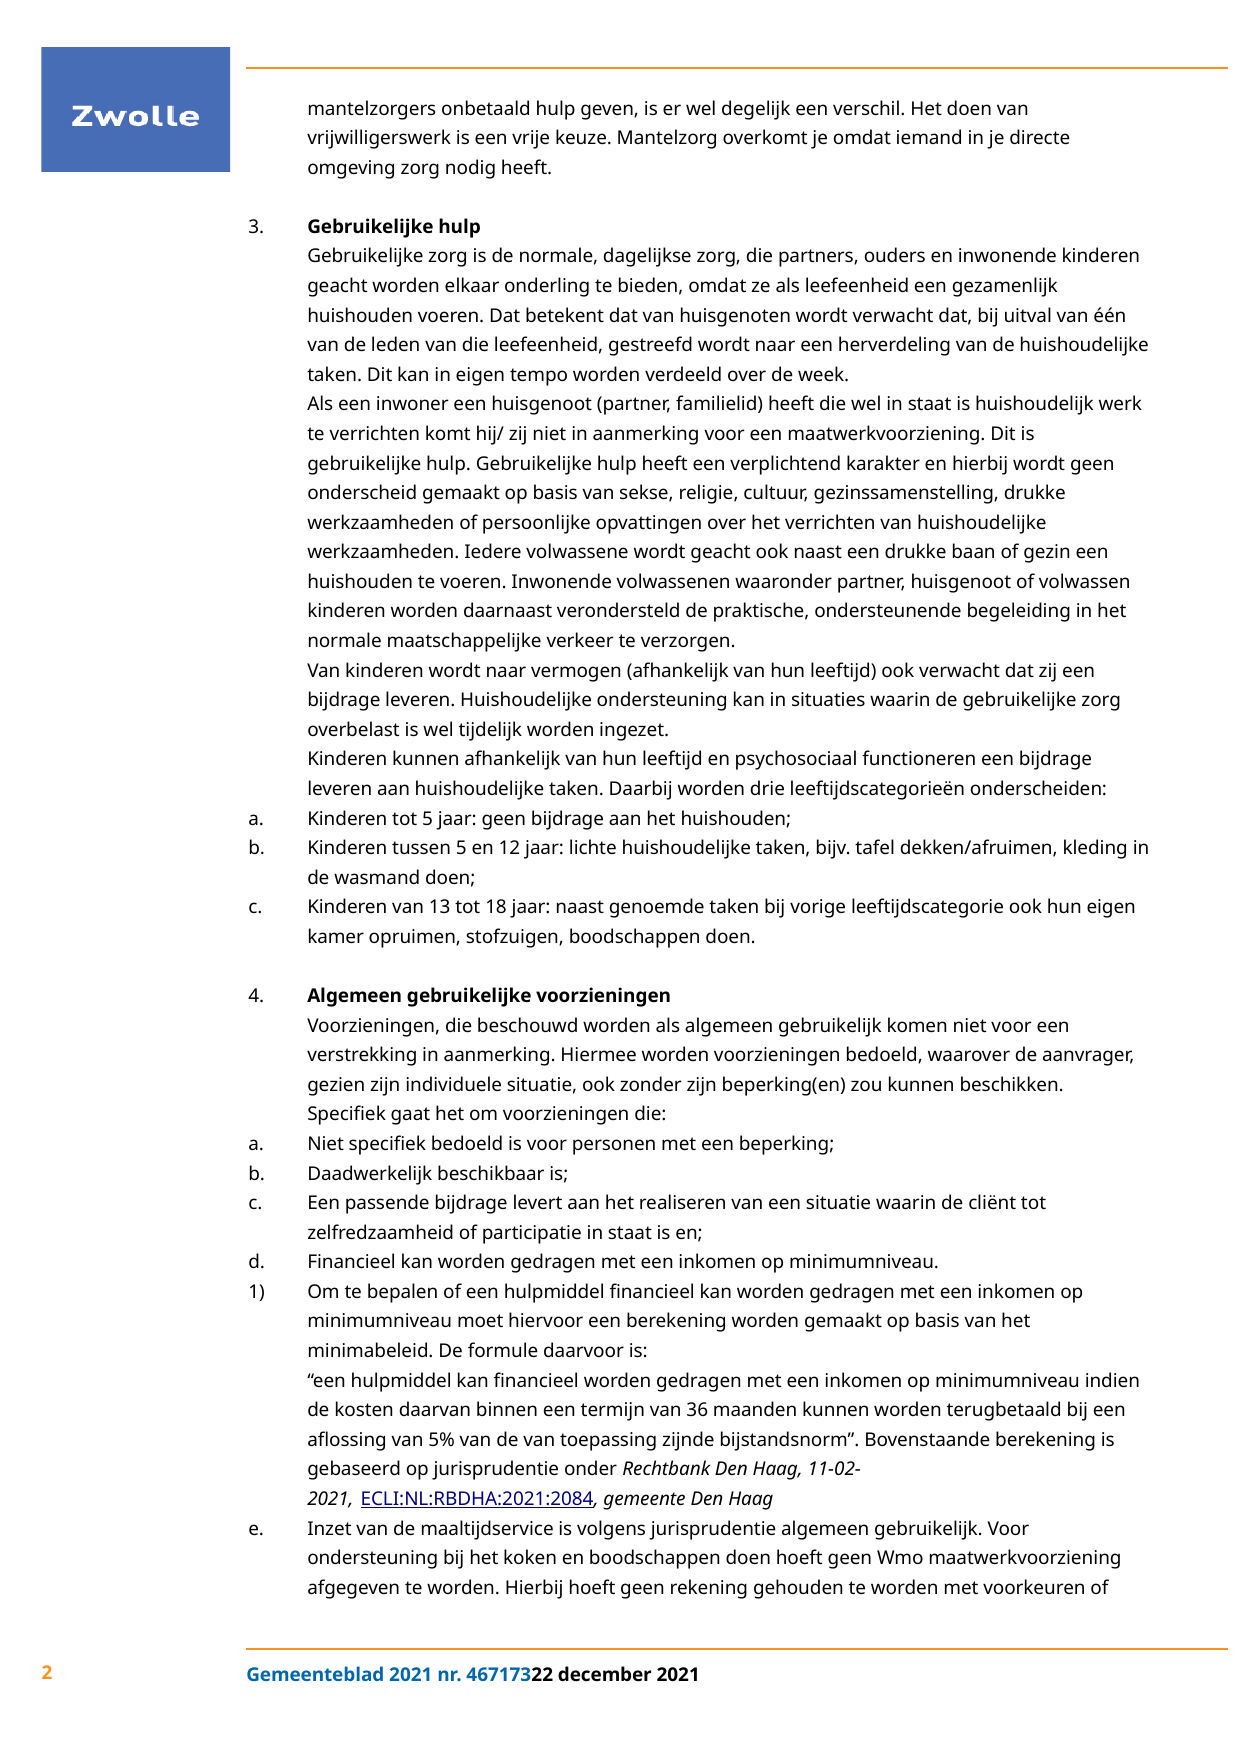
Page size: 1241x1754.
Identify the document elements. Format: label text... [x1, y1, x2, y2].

list Van kinderen wordt naar vermogen (afhankelijk van hun leeftijd) ook verwacht dat zij een bijdrage leveren. Huishoudelijke ondersteuning kan in situaties waarin de gebruikelijke zorg overbelast is wel tijdelijk worden ingezet. [248, 657, 1152, 742]
list Daadwerkelijk beschikbaar is; [248, 1160, 1152, 1186]
picture [41, 47, 231, 172]
list Kinderen tot 5 jaar: geen bijdrage aan het huishouden; [248, 805, 1152, 831]
list Voorzieningen, die beschouwd worden als algemeen gebruikelijk komen niet voor een verstrekking in aanmerking. Hiermee worden voorzieningen bedoeld, waarover de aanvrager, gezien zijn individuele situatie, ook zonder zijn beperking(en) zou kunnen beschikken. [248, 1012, 1152, 1097]
list Gebruikelijke zorg is de normale, dagelijkse zorg, die partners, ouders en inwonende kinderen geacht worden elkaar onderling te bieden, omdat ze als leefeenheid een gezamenlijk huishouden voeren. Dat betekent dat van huisgenoten wordt verwacht dat, bij uitval van één van de leden van die leefeenheid, gestreefd wordt naar een herverdeling van de huishoudelijke taken. Dit kan in eigen tempo worden verdeeld over de week. [248, 243, 1152, 387]
list Financieel kan worden gedragen met een inkomen op minimumniveau. [248, 1248, 1152, 1274]
list Kinderen van 13 tot 18 jaar: naast genoemde taken bij vorige leeftijdscategorie ook hun eigen kamer opruimen, stofzuigen, boodschappen doen. [248, 893, 1152, 949]
list Algemeen gebruikelijke voorzieningen [248, 982, 1152, 1008]
list Als een inwoner een huisgenoot (partner, familielid) heeft die wel in staat is huishoudelijk werk te verrichten komt hij/ zij niet in aanmerking voor een maatwerkvoorziening. Dit is gebruikelijke hulp. Gebruikelijke hulp heeft een verplichtend karakter en hierbij wordt geen onderscheid gemaakt op basis van sekse, religie, cultuur, gezinssamenstelling, drukke werkzaamheden of persoonlijke opvattingen over het verrichten van huishoudelijke werkzaamheden. Iedere volwassene wordt geacht ook naast een drukke baan of gezin een huishouden te voeren. Inwonende volwassenen waaronder partner, huisgenoot of volwassen kinderen worden daarnaast verondersteld de praktische, ondersteunende begeleiding in het normale maatschappelijke verkeer te verzorgen. [248, 391, 1152, 653]
list Gebruikelijke hulp [248, 213, 1152, 239]
list Een passende bijdrage levert aan het realiseren van een situatie waarin de cliënt tot zelfredzaamheid of participatie in staat is en; [248, 1189, 1152, 1245]
list Kinderen kunnen afhankelijk van hun leeftijd en psychosociaal functioneren een bijdrage leveren aan huishoudelijke taken. Daarbij worden drie leeftijdscategorieën onderscheiden: [248, 746, 1152, 801]
list mantelzorgers onbetaald hulp geven, is er wel degelijk een verschil. Het doen van vrijwilligerswerk is een vrije keuze. Mantelzorg overkomt je omdat iemand in je directe omgeving zorg nodig heeft. [248, 95, 1152, 180]
list “een hulpmiddel kan financieel worden gedragen met een inkomen op minimumniveau indien de kosten daarvan binnen een termijn van 36 maanden kunnen worden terugbetaald bij een aflossing van 5% van de van toepassing zijnde bijstandsnorm”. Bovenstaande berekening is gebaseerd op jurisprudentie onder Rechtbank Den Haag, 11-02-2021, ECLI:NL:RBDHA:2021:2084, gemeente Den Haag [248, 1367, 1152, 1511]
list Om te bepalen of een hulpmiddel financieel kan worden gedragen met een inkomen op minimumniveau moet hiervoor een berekening worden gemaakt op basis van het minimabeleid. De formule daarvoor is: [248, 1278, 1152, 1363]
list Kinderen tussen 5 en 12 jaar: lichte huishoudelijke taken, bijv. tafel dekken/afruimen, kleding in de wasmand doen; [248, 834, 1152, 890]
list Specifiek gaat het om voorzieningen die: [248, 1101, 1152, 1126]
list Niet specifiek bedoeld is voor personen met een beperking; [248, 1130, 1152, 1156]
list Inzet van de maaltijdservice is volgens jurisprudentie algemeen gebruikelijk. Voor ondersteuning bij het koken en boodschappen doen hoeft geen Wmo maatwerkvoorziening afgegeven te worden. Hierbij hoeft geen rekening gehouden te worden met voorkeuren of [248, 1515, 1152, 1600]
